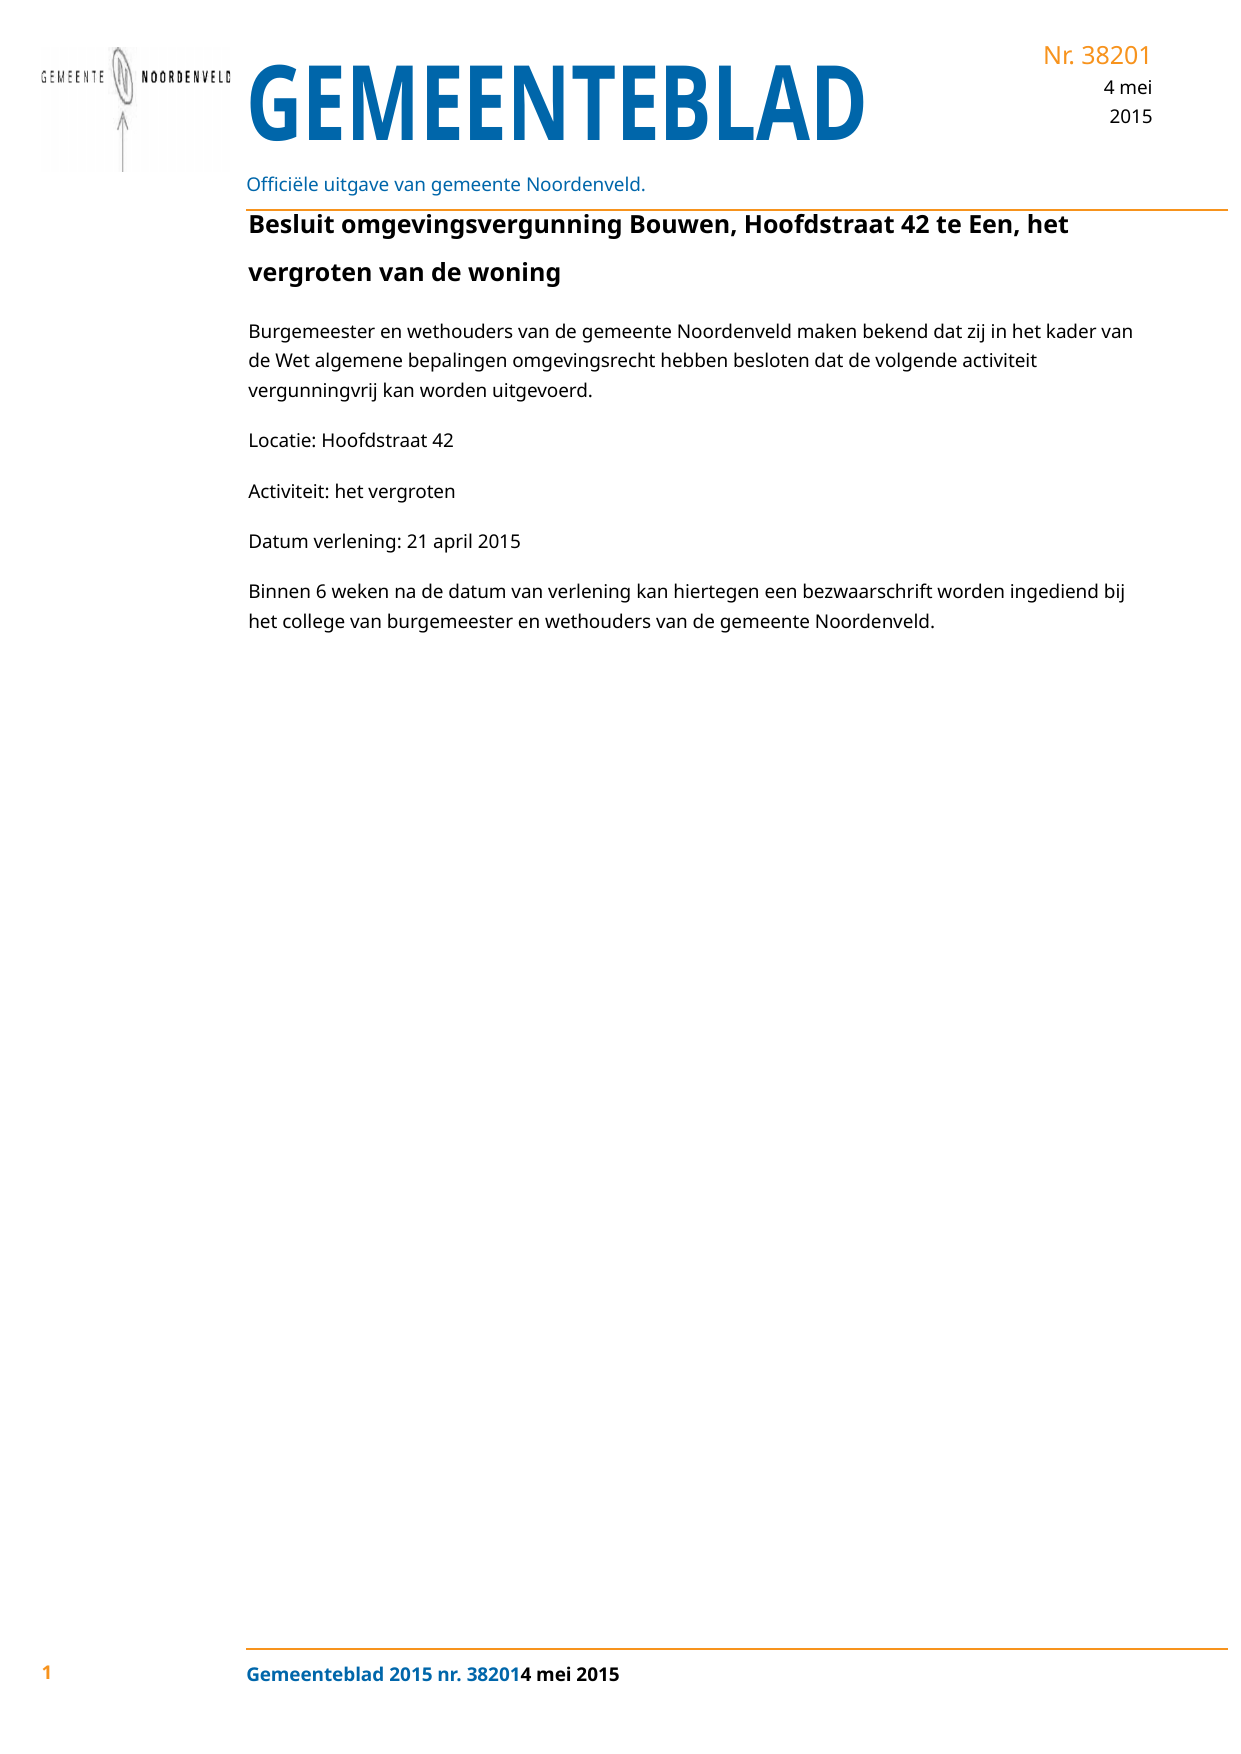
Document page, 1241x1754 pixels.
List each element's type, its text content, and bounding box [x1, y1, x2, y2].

text Binnen 6 weken na de datum van verlening kan hiertegen een bezwaarschrift worden ingediend bij het college van burgemeester en wethouders van de gemeente Noordenveld. [248, 579, 1152, 634]
text Activiteit: het vergroten [248, 478, 1152, 504]
text Datum verlening: 21 april 2015 [248, 528, 1152, 554]
text Besluit omgevingsvergunning Bouwen, Hoofdstraat 42 te Een, het vergroten van de woning [248, 211, 1152, 288]
picture [41, 47, 231, 172]
text Burgemeester en wethouders van de gemeente Noordenveld maken bekend dat zij in het kader van de Wet algemene bepalingen omgevingsrecht hebben besloten dat de volgende activiteit vergunningvrij kan worden uitgevoerd. [248, 318, 1152, 403]
text Locatie: Hoofdstraat 42 [248, 427, 1152, 453]
